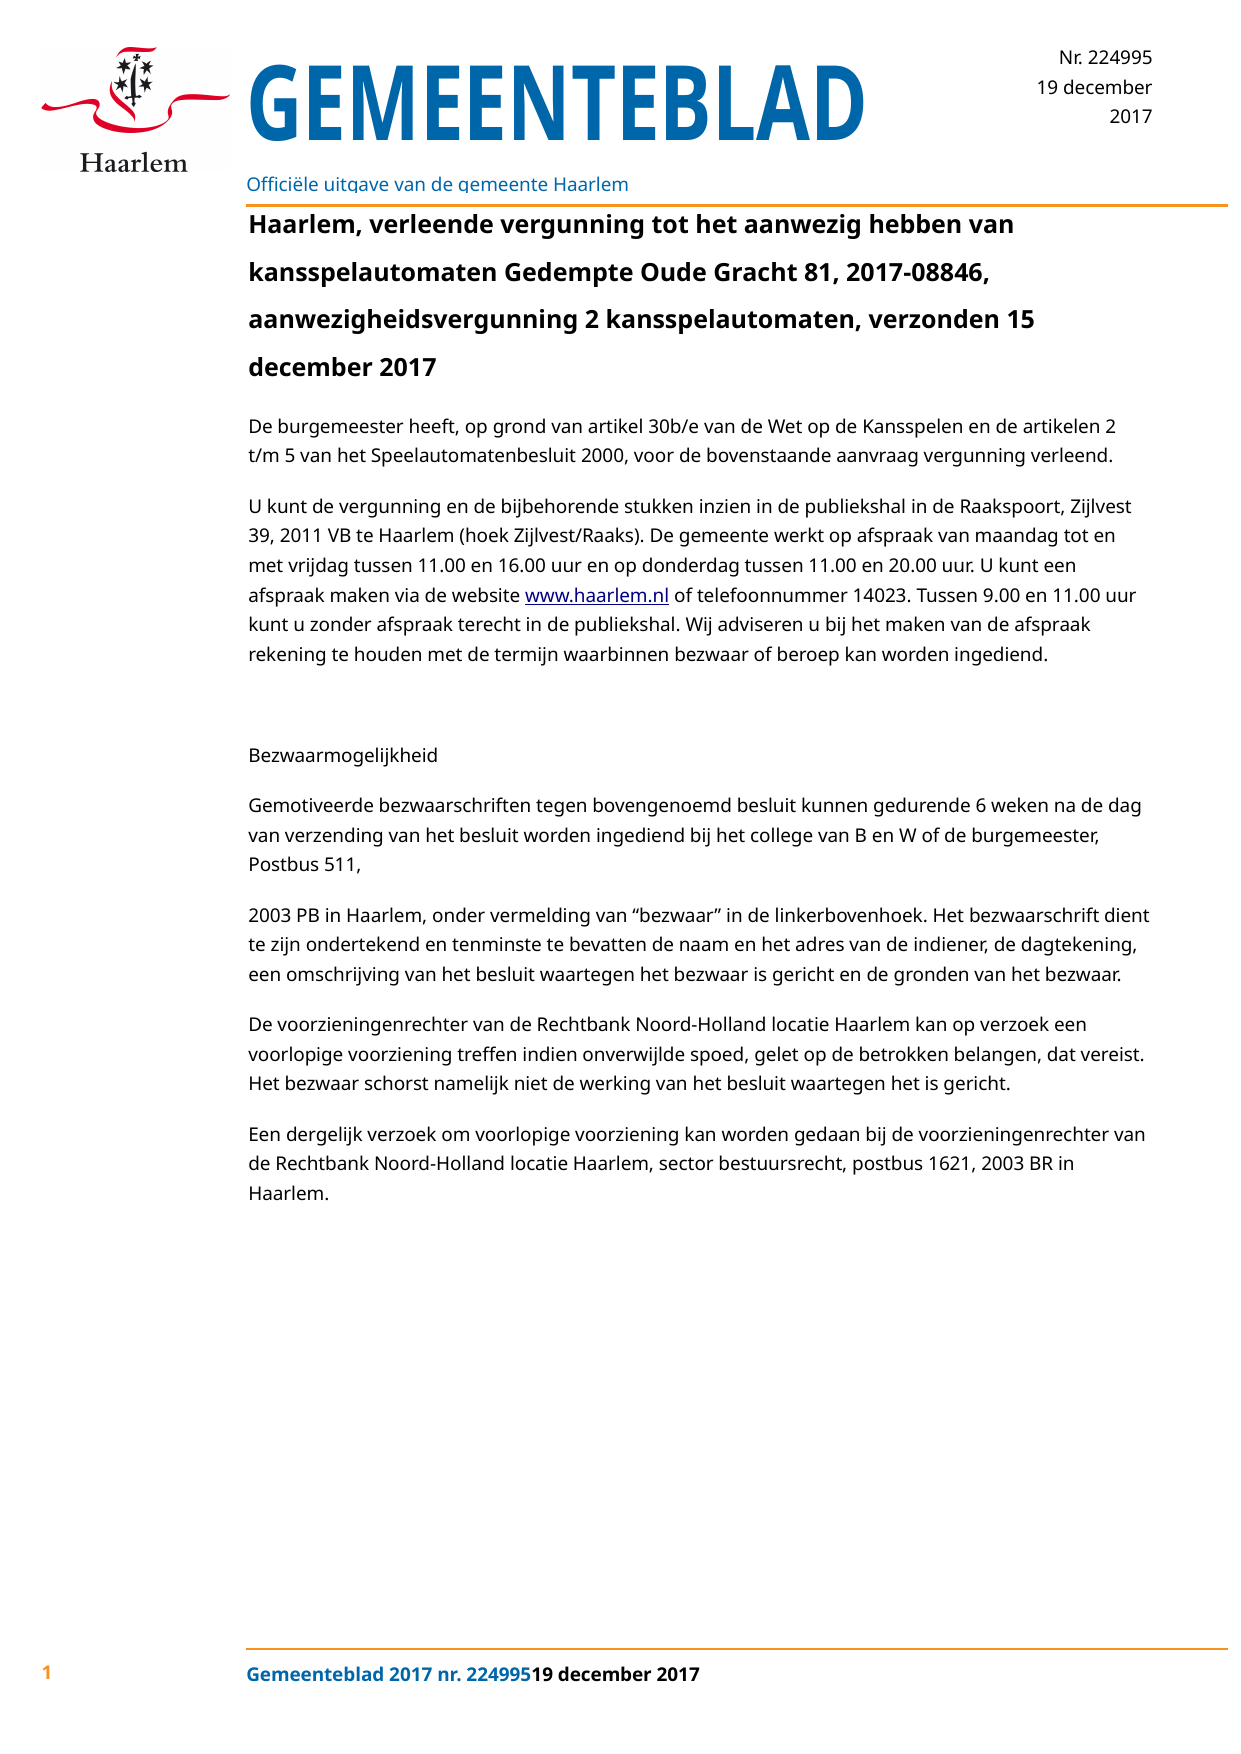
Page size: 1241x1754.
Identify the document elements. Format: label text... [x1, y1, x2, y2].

text Gemotiveerde bezwaarschriften tegen bovengenoemd besluit kunnen gedurende 6 weken na de dag van verzending van het besluit worden ingediend bij het college van B en W of de burgemeester, Postbus 511, [248, 792, 1152, 877]
text Bezwaarmogelijkheid [248, 742, 1152, 768]
text De burgemeester heeft, op grond van artikel 30b/e van de Wet op de Kansspelen en de artikelen 2 t/m 5 van het Speelautomatenbesluit 2000, voor de bovenstaande aanvraag vergunning verleend. [248, 413, 1152, 468]
text 2003 PB in Haarlem, onder vermelding van “bezwaar” in de linkerbovenhoek. Het bezwaarschrift dient te zijn ondertekend en tenminste te bevatten de naam en het adres van de indiener, de dagtekening, een omschrijving van het besluit waartegen het bezwaar is gericht en de gronden van het bezwaar. [248, 902, 1152, 987]
picture [41, 47, 231, 172]
text Een dergelijk verzoek om voorlopige voorziening kan worden gedaan bij de voorzieningenrechter van de Rechtbank Noord-Holland locatie Haarlem, sector bestuursrecht, postbus 1621, 2003 BR in Haarlem. [248, 1121, 1152, 1206]
text U kunt de vergunning en de bijbehorende stukken inzien in de publiekshal in de Raakspoort, Zijlvest 39, 2011 VB te Haarlem (hoek Zijlvest/Raaks). De gemeente werkt op afspraak van maandag tot en met vrijdag tussen 11.00 en 16.00 uur en op donderdag tussen 11.00 en 20.00 uur. U kunt een afspraak maken via de website www.haarlem.nl of telefoonnummer 14023. Tussen 9.00 en 11.00 uur kunt u zonder afspraak terecht in de publiekshal. Wij adviseren u bij het maken van de afspraak rekening te houden met de termijn waarbinnen bezwaar of beroep kan worden ingediend. [248, 493, 1152, 667]
text Haarlem, verleende vergunning tot het aanwezig hebben van kansspelautomaten Gedempte Oude Gracht 81, 2017-08846, aanwezigheidsvergunning 2 kansspelautomaten, verzonden 15 december 2017 [248, 207, 1152, 384]
text De voorzieningenrechter van de Rechtbank Noord-Holland locatie Haarlem kan op verzoek een voorlopige voorziening treffen indien onverwijlde spoed, gelet op de betrokken belangen, dat vereist. Het bezwaar schorst namelijk niet de werking van het besluit waartegen het is gericht. [248, 1011, 1152, 1096]
